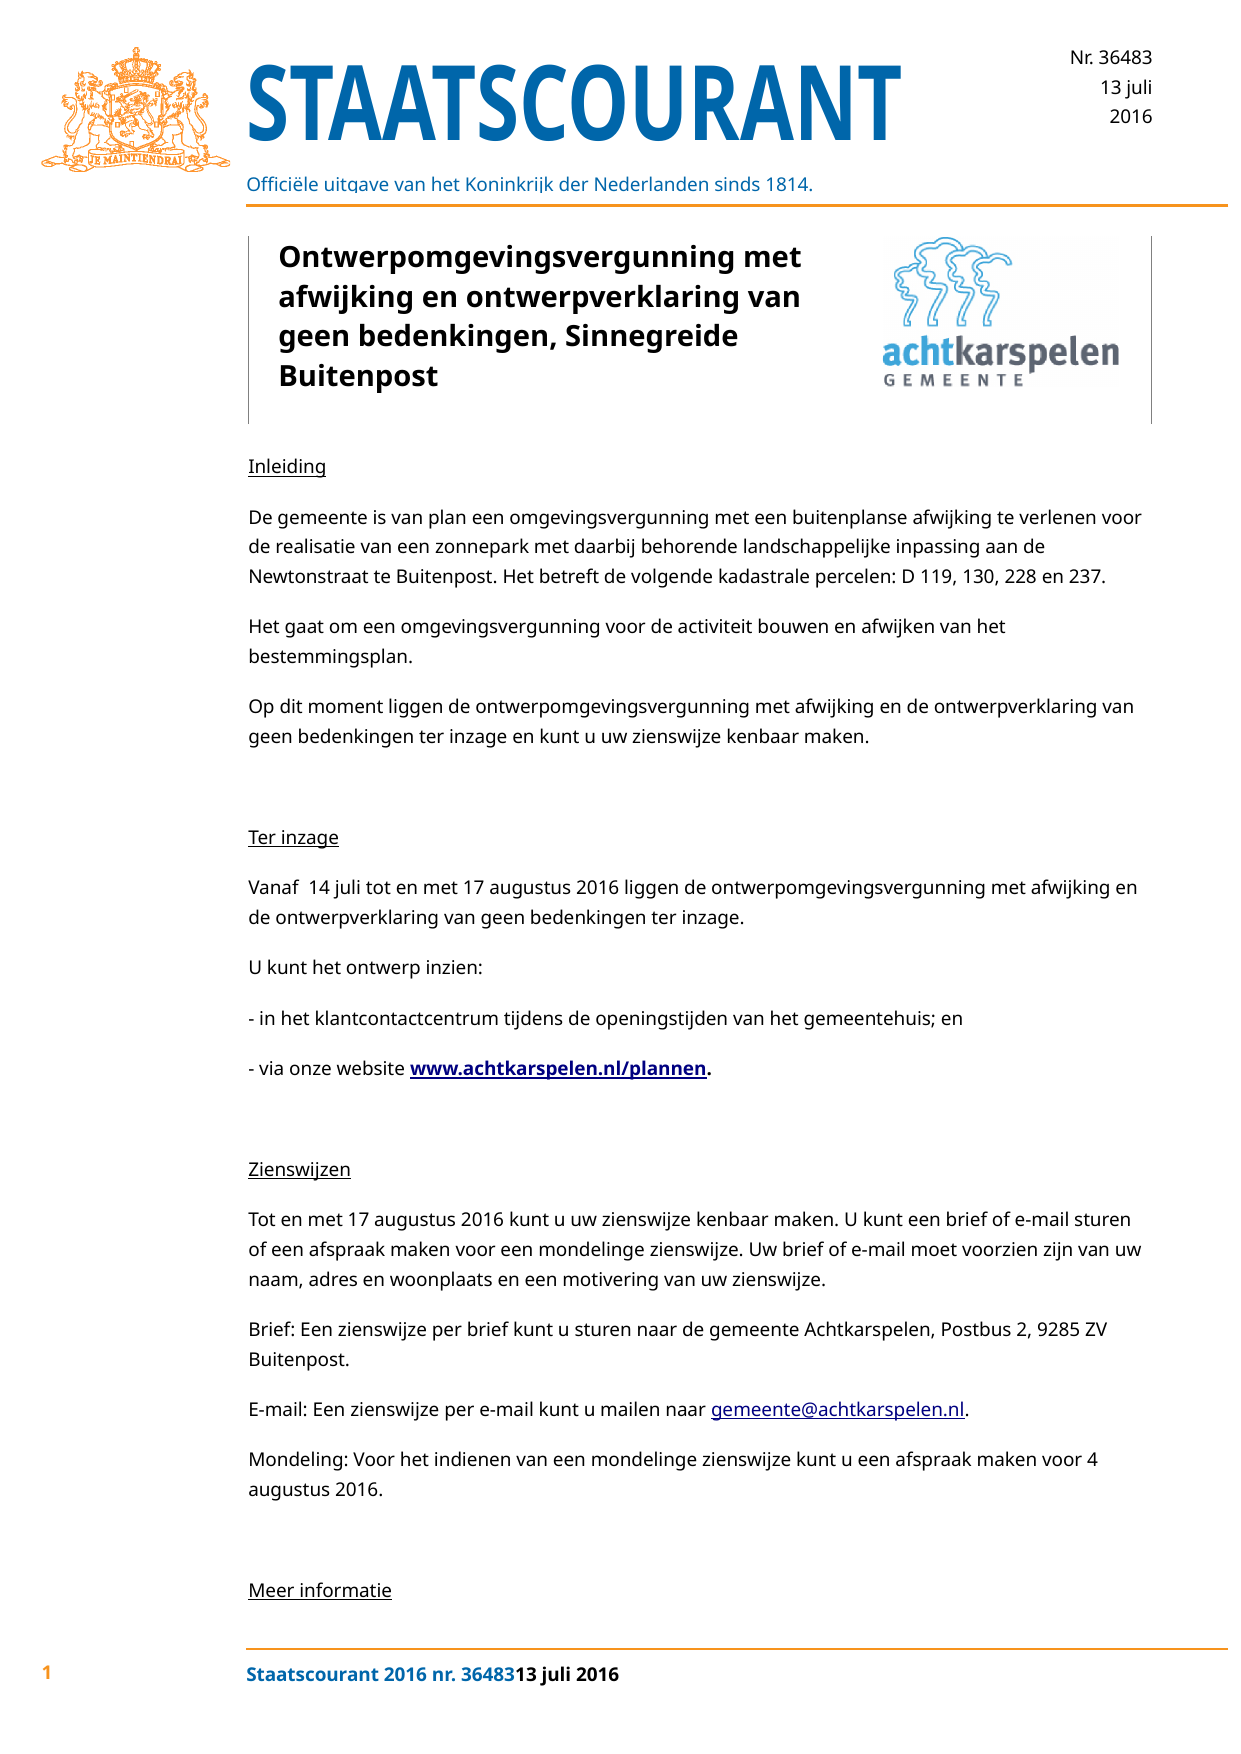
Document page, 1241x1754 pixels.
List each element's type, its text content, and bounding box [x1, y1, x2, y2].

picture [882, 236, 1119, 387]
picture [41, 47, 231, 172]
text Meer informatie [248, 1577, 1152, 1603]
text - in het klantcontactcentrum tijdens de openingstijden van het gemeentehuis; en [248, 1005, 1152, 1031]
text Inleiding [248, 454, 1152, 479]
text Op dit moment liggen de ontwerpomgevingsvergunning met afwijking en de ontwerpverklaring van geen bedenkingen ter inzage en kunt u uw zienswijze kenbaar maken. [248, 694, 1152, 749]
text Tot en met 17 augustus 2016 kunt u uw ziens­wijze kenbaar maken. U kunt een brief of e-mail sturen of een afspraak maken voor een mondelinge zienswijze. Uw brief of e-mail moet voorzien zijn van uw naam, adres en woonplaats en een motivering van uw zienswijze. [248, 1207, 1152, 1291]
text Brief: Een zienswijze per brief kunt u sturen naar de gemeente Achtkarspelen, Postbus 2, 9285 ZV Buitenpost. [248, 1316, 1152, 1371]
table_header Ontwerpomgevingsvergunning met afwijking en ontwerpverklaring van geen bedenkingen, Sinnegreide Buitenpost [249, 236, 850, 424]
text U kunt het ontwerp inzien: [248, 954, 1152, 980]
text Ter inzage [248, 824, 1152, 850]
text Mondeling: Voor het indienen van een mondelinge zienswijze kunt u een afspraak maken voor 4 augustus 2016. [248, 1447, 1152, 1502]
text Vanaf 14 juli tot en met 17 augustus 2016 liggen de ontwerpomgevingsvergunning met afwijking en de ontwerpverklaring van geen bedenkingen ter inzage. [248, 874, 1152, 930]
text De gemeente is van plan een omgevingsvergunning met een buitenplanse afwijking te verlenen voor de realisatie van een zonnepark met daarbij behorende landschappelijke inpassing aan de Newtonstraat te Buitenpost. Het betreft de volgende kadastrale percelen: D 119, 130, 228 en 237. [248, 504, 1152, 589]
text Zienswijzen [248, 1156, 1152, 1182]
table_header [850, 236, 1151, 424]
text - via onze website www.achtkarspelen.nl/plannen. [248, 1055, 1152, 1081]
text Het gaat om een omgevingsvergunning voor de activiteit bouwen en afwijken van het bestemmingsplan. [248, 614, 1152, 669]
text E-mail: Een zienswijze per e-mail kunt u mailen naar gemeente@achtkarspelen.nl. [248, 1396, 1152, 1422]
